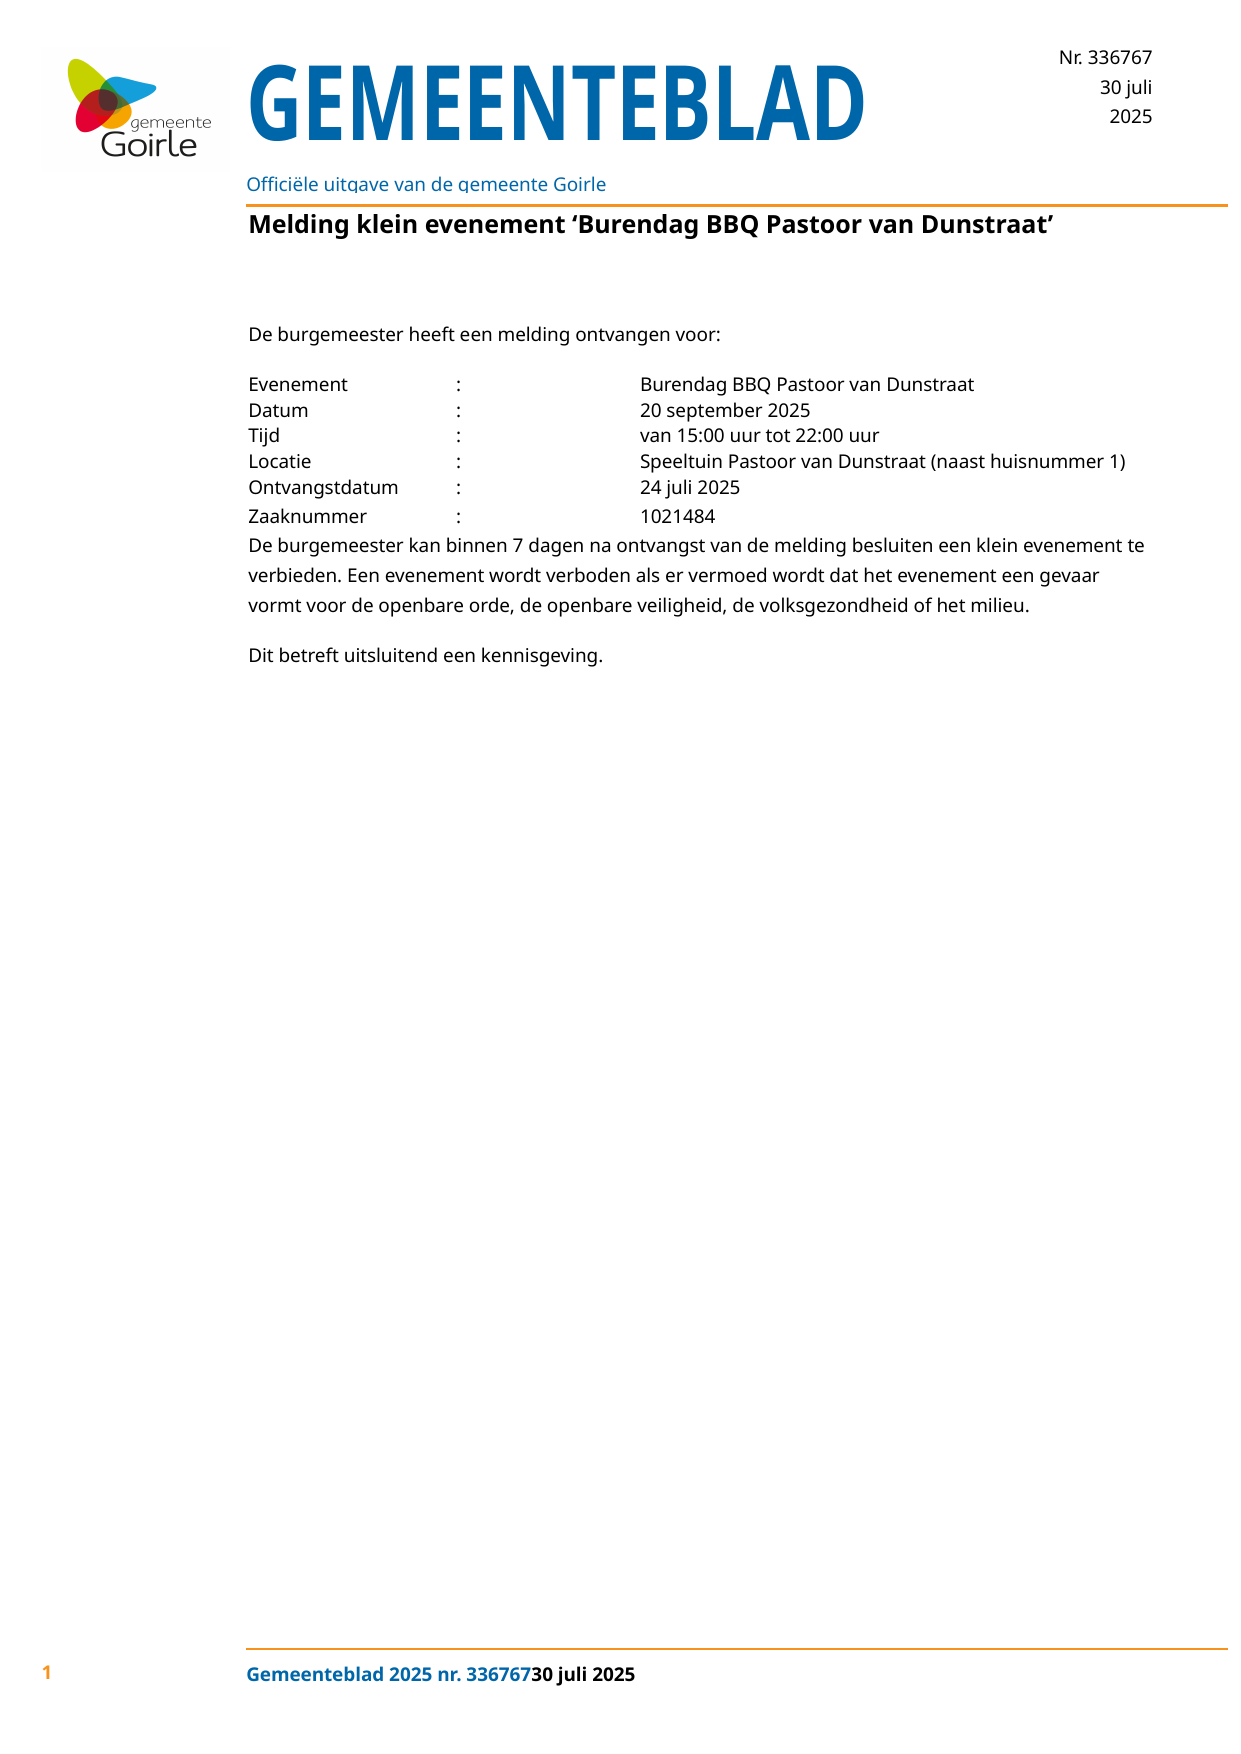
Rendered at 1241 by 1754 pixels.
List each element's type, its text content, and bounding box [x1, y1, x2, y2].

table_cell Datum [248, 397, 456, 423]
table_cell Speeltuin Pastoor van Dunstraat (naast huisnummer 1) [640, 449, 1152, 474]
table_cell 20 september 2025 [640, 397, 1152, 423]
table_header : [456, 371, 640, 397]
table_cell Ontvangstdatum Zaaknummer [248, 474, 456, 529]
table_cell van 15:00 uur tot 22:00 uur [640, 423, 1152, 448]
table_header Evenement [248, 371, 456, 397]
picture [41, 47, 231, 172]
table_cell Tijd [248, 423, 456, 448]
text De burgemeester kan binnen 7 dagen na ontvangst van de melding besluiten een klein evenement te verbieden. Een evenement wordt verboden als er vermoed wordt dat het evenement een gevaar vormt voor de openbare orde, de openbare veiligheid, de volksgezondheid of het milieu. [248, 533, 1152, 618]
table_cell : [456, 449, 640, 474]
table_cell : : [456, 474, 640, 529]
table_cell 24 juli 2025 1021484 [640, 474, 1152, 529]
text Dit betreft uitsluitend een kennisgeving. [248, 642, 1152, 668]
text De burgemeester heeft een melding ontvangen voor: [248, 321, 1152, 346]
table_cell : [456, 397, 640, 423]
table_cell Locatie [248, 449, 456, 474]
text Melding klein evenement ‘Burendag BBQ Pastoor van Dunstraat’ [248, 207, 1152, 241]
table_cell : [456, 423, 640, 448]
table_header Burendag BBQ Pastoor van Dunstraat [640, 371, 1152, 397]
